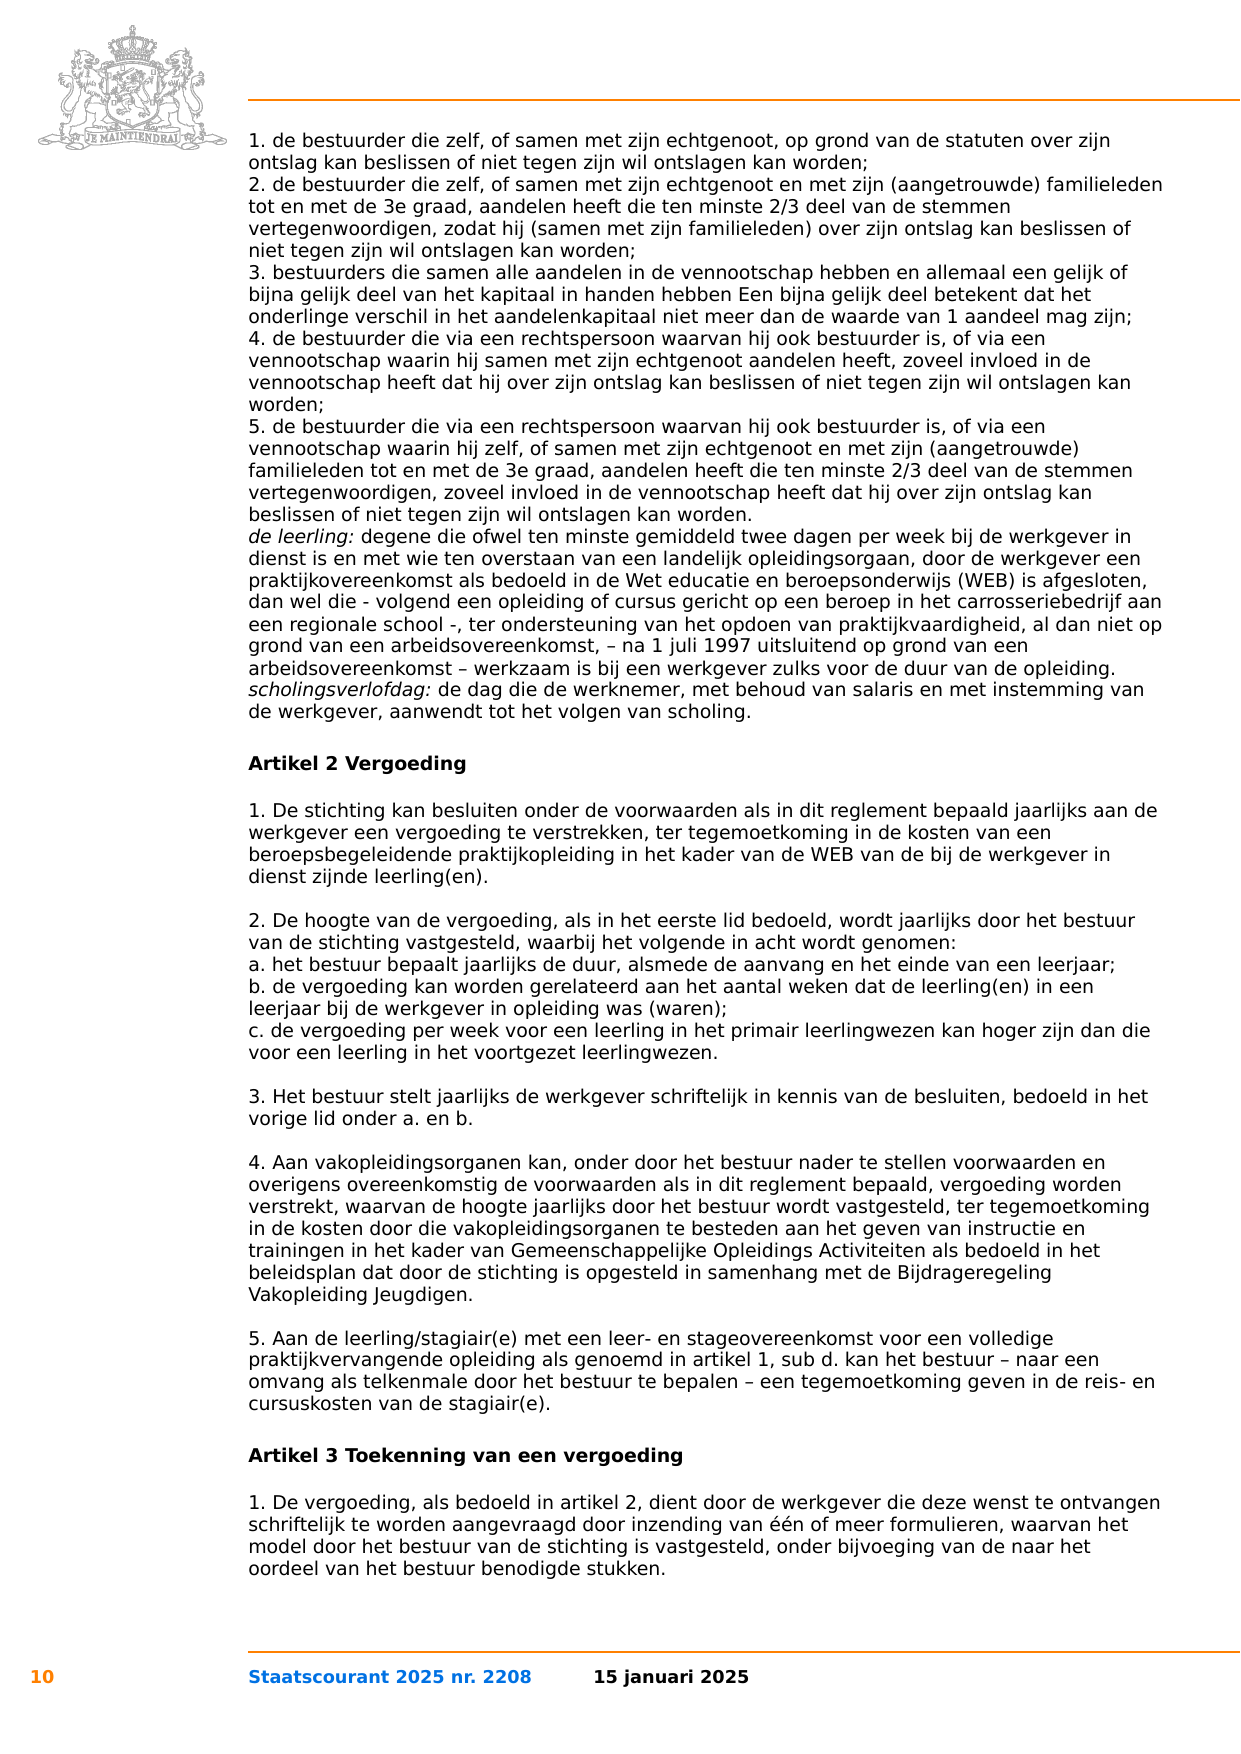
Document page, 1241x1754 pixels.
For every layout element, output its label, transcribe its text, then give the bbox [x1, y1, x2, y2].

text de leerling: degene die ofwel ten minste gemiddeld twee dagen per week bij de werkgever in dienst is en met wie ten overstaan van een landelijk opleidingsorgaan, door de werkgever een praktijkovereenkomst als bedoeld in de Wet educatie en beroepsonderwijs (WEB) is afgesloten, dan wel die ‑ volgend een opleiding of cursus gericht op een beroep in het carrosseriebedrijf aan een regionale school ‑, ter ondersteuning van het opdoen van praktijkvaardigheid, al dan niet op grond van een arbeidsovereenkomst, – na 1 juli 1997 uitsluitend op grond van een arbeidsovereenkomst – werkzaam is bij een werkgever zulks voor de duur van de opleiding. [248, 526, 1163, 679]
text c. de vergoeding per week voor een leerling in het primair leerlingwezen kan hoger zijn dan die voor een leerling in het voortgezet leerlingwezen. [248, 1020, 1163, 1064]
text 2. de bestuurder die zelf, of samen met zijn echtgenoot en met zijn (aangetrouwde) familieleden tot en met de 3e graad, aandelen heeft die ten minste 2/3 deel van de stemmen vertegenwoordigen, zodat hij (samen met zijn familieleden) over zijn ontslag kan beslissen of niet tegen zijn wil ontslagen kan worden; [248, 174, 1163, 262]
text 5. de bestuurder die via een rechtspersoon waarvan hij ook bestuurder is, of via een vennootschap waarin hij zelf, of samen met zijn echtgenoot en met zijn (aangetrouwde) familieleden tot en met de 3e graad, aandelen heeft die ten minste 2/3 deel van de stemmen vertegenwoordigen, zoveel invloed in de vennootschap heeft dat hij over zijn ontslag kan beslissen of niet tegen zijn wil ontslagen kan worden. [248, 416, 1163, 526]
text scholingsverlofdag: de dag die de werknemer, met behoud van salaris en met instemming van de werkgever, aanwendt tot het volgen van scholing. [248, 679, 1163, 723]
text 3. Het bestuur stelt jaarlijks de werkgever schriftelijk in kennis van de besluiten, bedoeld in het vorige lid onder a. en b. [248, 1086, 1163, 1130]
text 4. Aan vakopleidingsorganen kan, onder door het bestuur nader te stellen voorwaarden en overigens overeenkomstig de voorwaarden als in dit reglement bepaald, vergoeding worden verstrekt, waarvan de hoogte jaarlijks door het bestuur wordt vastgesteld, ter tegemoetkoming in de kosten door die vakopleidingsorganen te besteden aan het geven van instructie en trainingen in het kader van Gemeenschappelijke Opleidings Activiteiten als bedoeld in het beleidsplan dat door de stichting is opgesteld in samenhang met de Bijdrageregeling Vakopleiding Jeugdigen. [248, 1152, 1163, 1306]
text 1. de bestuurder die zelf, of samen met zijn echtgenoot, op grond van de statuten over zijn ontslag kan beslissen of niet tegen zijn wil ontslagen kan worden; [248, 130, 1163, 174]
text 2. De hoogte van de vergoeding, als in het eerste lid bedoeld, wordt jaarlijks door het bestuur van de stichting vastgesteld, waarbij het volgende in acht wordt genomen: [248, 910, 1163, 954]
picture [38, 25, 227, 150]
subtitle Artikel 3 Toekenning van een vergoeding [248, 1445, 1163, 1467]
text 4. de bestuurder die via een rechtspersoon waarvan hij ook bestuurder is, of via een vennootschap waarin hij samen met zijn echtgenoot aandelen heeft, zoveel invloed in de vennootschap heeft dat hij over zijn ontslag kan beslissen of niet tegen zijn wil ontslagen kan worden; [248, 328, 1163, 416]
text b. de vergoeding kan worden gerelateerd aan het aantal weken dat de leerling(en) in een leerjaar bij de werkgever in opleiding was (waren); [248, 976, 1163, 1020]
text 3. bestuurders die samen alle aandelen in de vennootschap hebben en allemaal een gelijk of bijna gelijk deel van het kapitaal in handen hebben Een bijna gelijk deel betekent dat het onderlinge verschil in het aandelenkapitaal niet meer dan de waarde van 1 aandeel mag zijn; [248, 262, 1163, 328]
text 5. Aan de leerling/stagiair(e) met een leer‑ en stageovereenkomst voor een volledige praktijkvervangende opleiding als genoemd in artikel 1, sub d. kan het bestuur – naar een omvang als telkenmale door het bestuur te bepalen – een tegemoetkoming geven in de reis‑ en cursuskosten van de stagiair(e). [248, 1327, 1163, 1415]
text 1. De stichting kan besluiten onder de voorwaarden als in dit reglement bepaald jaarlijks aan de werkgever een vergoeding te verstrekken, ter tegemoetkoming in de kosten van een beroepsbegeleidende praktijkopleiding in het kader van de WEB van de bij de werkgever in dienst zijnde leerling(en). [248, 800, 1163, 888]
text 1. De vergoeding, als bedoeld in artikel 2, dient door de werkgever die deze wenst te ontvangen schriftelijk te worden aangevraagd door inzending van één of meer formulieren, waarvan het model door het bestuur van de stichting is vastgesteld, onder bijvoeging van de naar het oordeel van het bestuur benodigde stukken. [248, 1492, 1163, 1580]
subtitle Artikel 2 Vergoeding [248, 753, 1163, 775]
text a. het bestuur bepaalt jaarlijks de duur, alsmede de aanvang en het einde van een leerjaar; [248, 954, 1163, 976]
